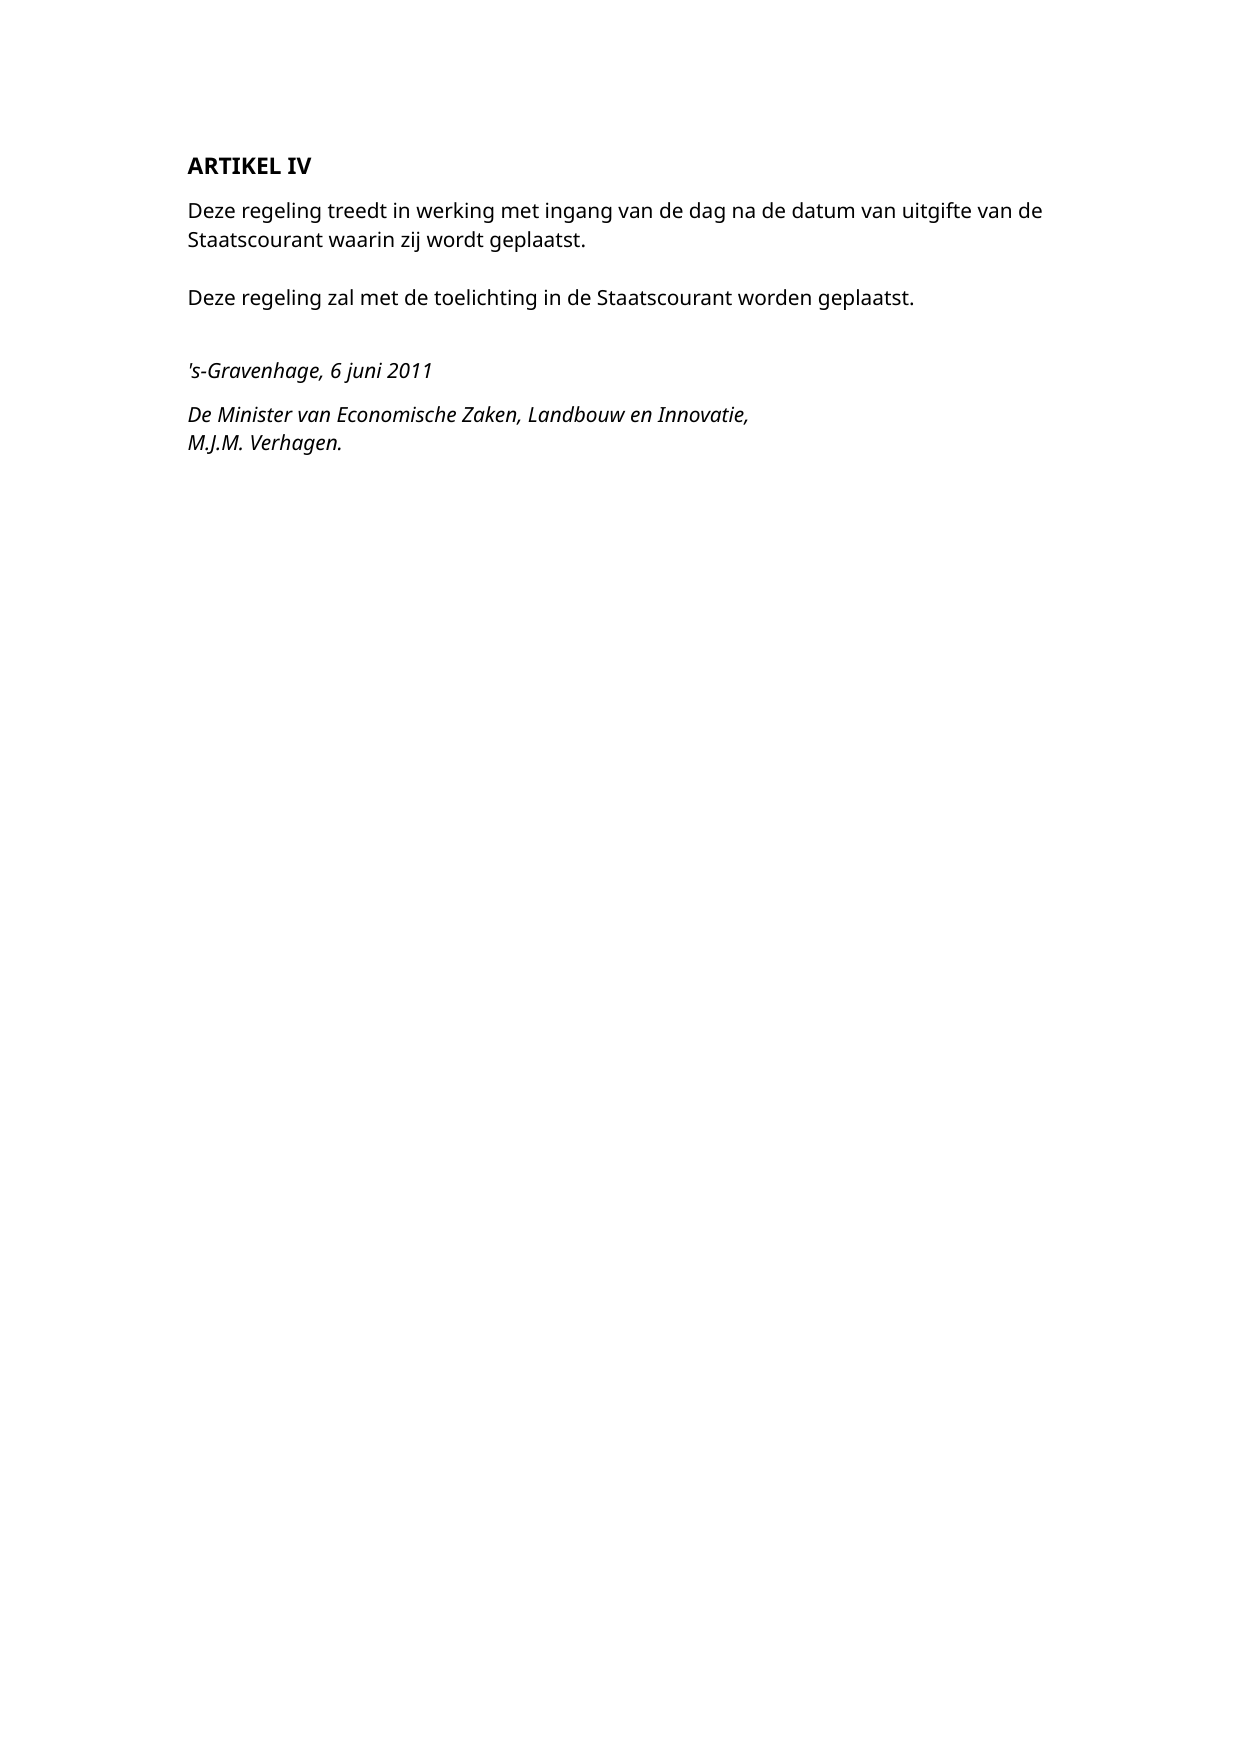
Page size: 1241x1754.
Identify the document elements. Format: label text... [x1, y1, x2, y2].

text M.J.M. Verhagen. [187, 428, 1053, 457]
text De Minister van Economische Zaken, Landbouw en Innovatie, [187, 400, 1053, 428]
subtitle ARTIKEL IV [187, 150, 1053, 181]
text Deze regeling zal met de toelichting in de Staatscourant worden geplaatst. [187, 283, 1053, 312]
text Deze regeling treedt in werking met ingang van de dag na de datum van uitgifte van de Staatscourant waarin zij wordt geplaatst. [187, 196, 1053, 253]
text 's-Gravenhage, 6 juni 2011 [187, 357, 1053, 385]
